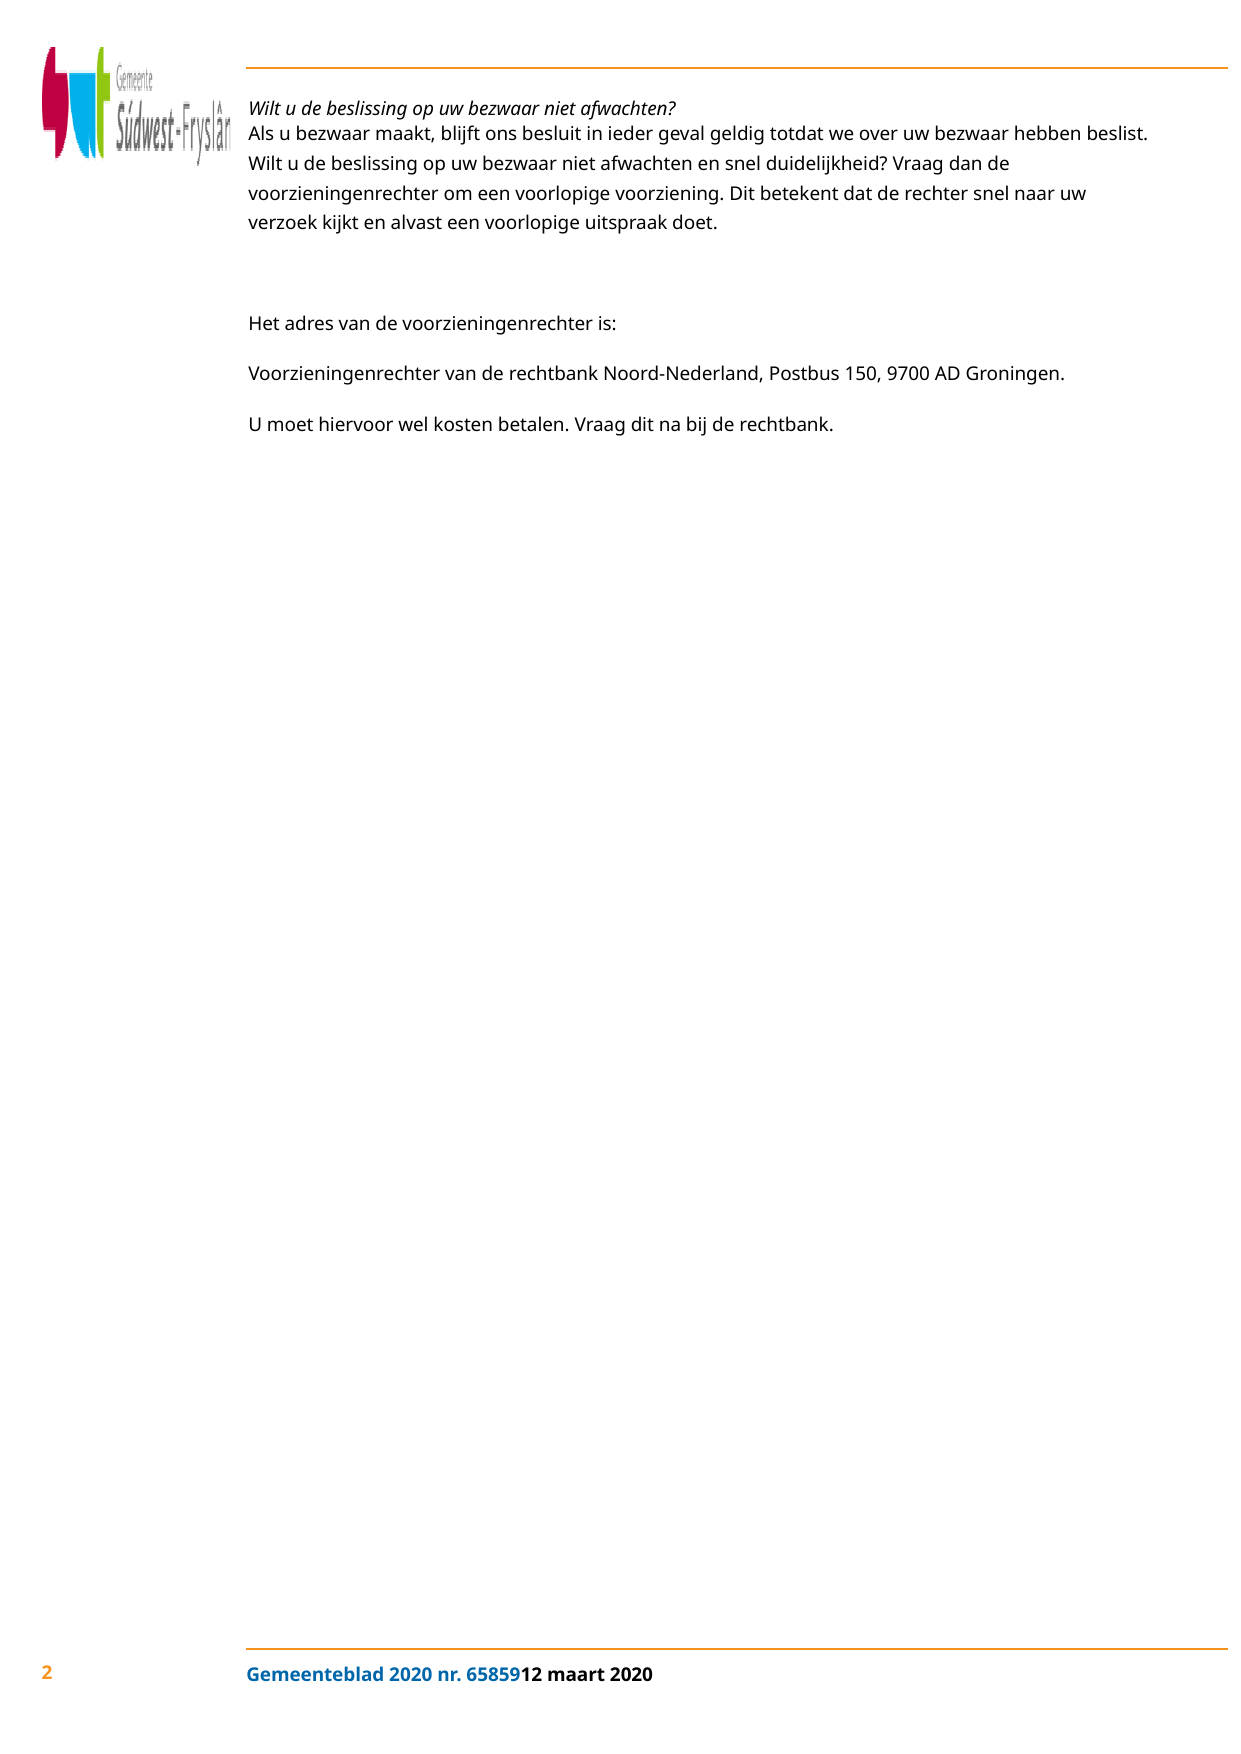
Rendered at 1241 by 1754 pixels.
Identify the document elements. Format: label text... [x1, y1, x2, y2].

text Wilt u de beslissing op uw bezwaar niet afwachten? [248, 95, 1152, 121]
text Het adres van de voorzieningenrechter is: [248, 310, 1152, 336]
text U moet hiervoor wel kosten betalen. Vraag dit na bij de rechtbank. [248, 411, 1152, 437]
text Voorzieningenrechter van de rechtbank Noord-Nederland, Postbus 150, 9700 AD Groningen. [248, 361, 1152, 386]
picture [41, 47, 231, 172]
text Als u bezwaar maakt, blijft ons besluit in ieder geval geldig totdat we over uw bezwaar hebben beslist. Wilt u de beslissing op uw bezwaar niet afwachten en snel duidelijkheid? Vraag dan de voorzieningenrechter om een voorlopige voorziening. Dit betekent dat de rechter snel naar uw verzoek kijkt en alvast een voorlopige uitspraak doet. [248, 121, 1152, 235]
